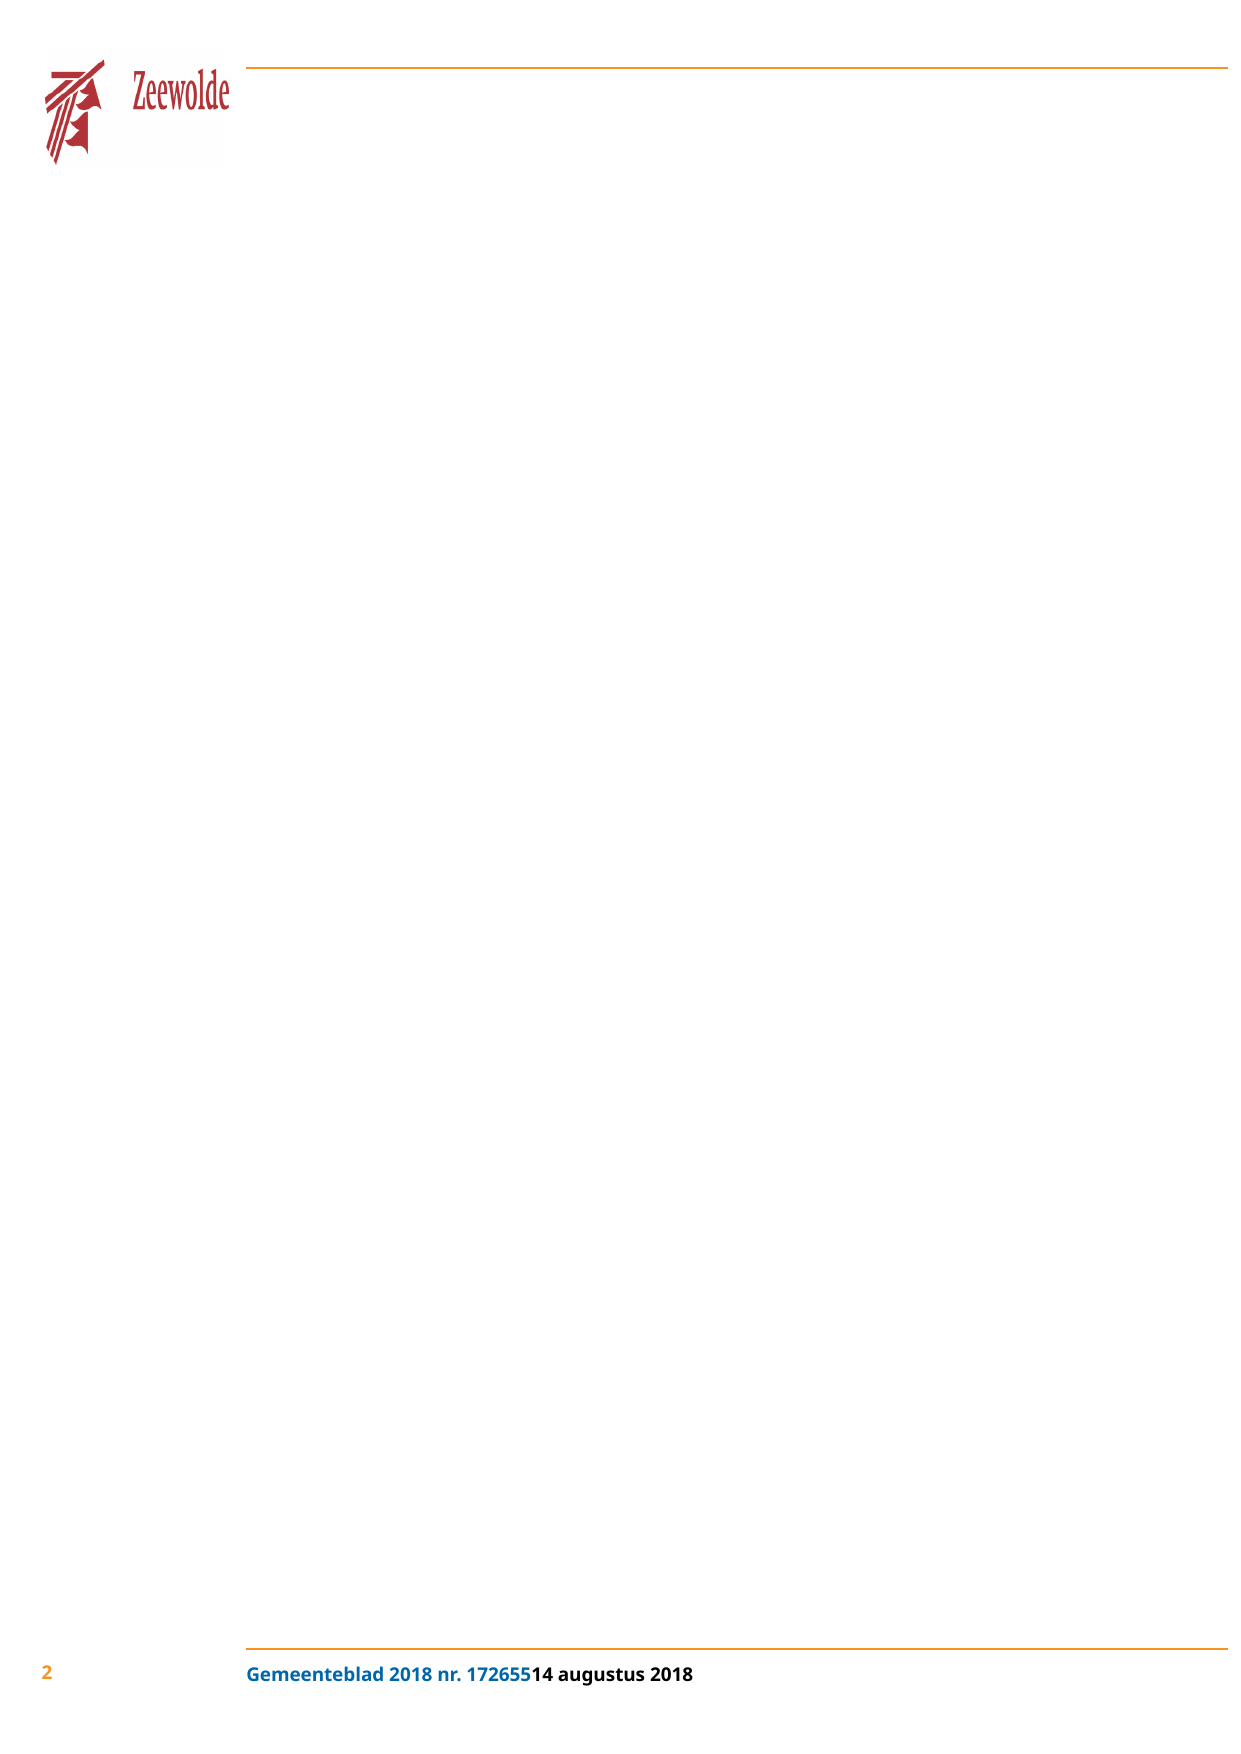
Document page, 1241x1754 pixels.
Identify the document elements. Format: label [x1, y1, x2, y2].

picture [41, 47, 231, 172]
